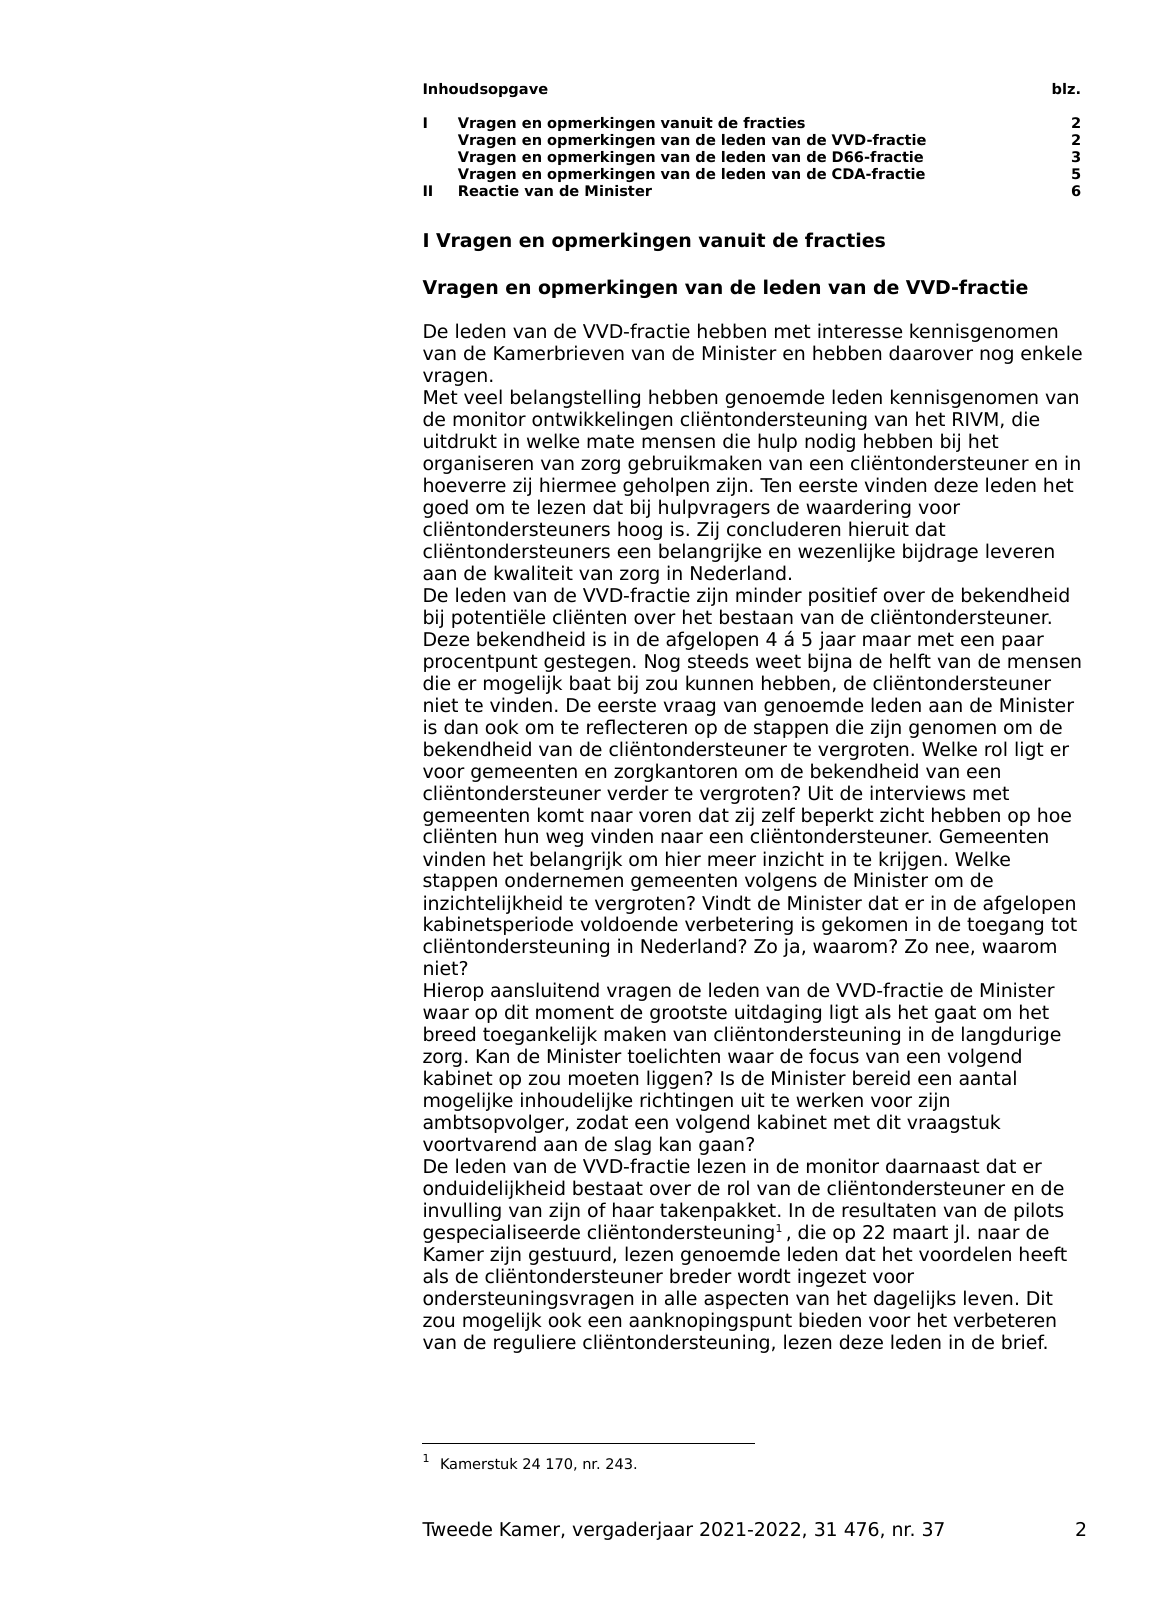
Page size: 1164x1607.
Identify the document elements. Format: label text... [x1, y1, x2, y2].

subtitle Vragen en opmerkingen van de leden van de VVD-fractie [422, 277, 1087, 299]
table_cell II [422, 183, 452, 200]
text Met veel belangstelling hebben genoemde leden kennisgenomen van de monitor ontwikkelingen cliëntondersteuning van het RIVM, die uitdrukt in welke mate mensen die hulp nodig hebben bij het organiseren van zorg gebruikmaken van een cliëntondersteuner en in hoeverre zij hiermee geholpen zijn. Ten eerste vinden deze leden het goed om te lezen dat bij hulpvragers de waardering voor cliëntondersteuners hoog is. Zij concluderen hieruit dat cliëntondersteuners een belangrijke en wezenlijke bijdrage leveren aan de kwaliteit van zorg in Nederland. [422, 387, 1087, 585]
text Hierop aansluitend vragen de leden van de VVD-fractie de Minister waar op dit moment de grootste uitdaging ligt als het gaat om het breed toegankelijk maken van cliëntondersteuning in de langdurige zorg. Kan de Minister toelichten waar de focus van een volgend kabinet op zou moeten liggen? Is de Minister bereid een aantal mogelijke inhoudelijke richtingen uit te werken voor zijn ambtsopvolger, zodat een volgend kabinet met dit vraagstuk voortvarend aan de slag kan gaan? [422, 980, 1087, 1156]
table_header Inhoudsopgave [422, 81, 1028, 98]
text De leden van de VVD-fractie zijn minder positief over de bekendheid bij potentiële cliënten over het bestaan van de cliëntondersteuner. Deze bekendheid is in de afgelopen 4 á 5 jaar maar met een paar procentpunt gestegen. Nog steeds weet bijna de helft van de mensen die er mogelijk baat bij zou kunnen hebben, de cliëntondersteuner niet te vinden. De eerste vraag van genoemde leden aan de Minister is dan ook om te reflecteren op de stappen die zijn genomen om de bekendheid van de cliëntondersteuner te vergroten. Welke rol ligt er voor gemeenten en zorgkantoren om de bekendheid van een cliëntondersteuner verder te vergroten? Uit de interviews met gemeenten komt naar voren dat zij zelf beperkt zicht hebben op hoe cliënten hun weg vinden naar een cliëntondersteuner. Gemeenten vinden het belangrijk om hier meer inzicht in te krijgen. Welke stappen ondernemen gemeenten volgens de Minister om de inzichtelijkheid te vergroten? Vindt de Minister dat er in de afgelopen kabinetsperiode voldoende verbetering is gekomen in de toegang tot cliëntondersteuning in Nederland? Zo ja, waarom? Zo nee, waarom niet? [422, 585, 1087, 980]
table_cell [1028, 98, 1087, 115]
table_cell Vragen en opmerkingen van de leden van de D66-fractie [452, 149, 1028, 166]
text De leden van de VVD-fractie lezen in de monitor daarnaast dat er onduidelijkheid bestaat over de rol van de cliëntondersteuner en de invulling van zijn of haar takenpakket. In de resultaten van de pilots gespecialiseerde cliëntondersteuning, die op 22 maart jl. naar de Kamer zijn gestuurd, lezen genoemde leden dat het voordelen heeft als de cliëntondersteuner breder wordt ingezet voor ondersteuningsvragen in alle aspecten van het dagelijks leven. Dit zou mogelijk ook een aanknopingspunt bieden voor het verbeteren van de reguliere cliëntondersteuning, lezen deze leden in de brief. [422, 1156, 1087, 1354]
table_cell [422, 149, 452, 166]
table_cell [422, 98, 452, 115]
table_cell Reactie van de Minister [452, 183, 1028, 200]
subtitle I Vragen en opmerkingen vanuit de fracties [422, 230, 1087, 252]
table_cell [422, 132, 452, 149]
table_cell 6 [1028, 183, 1087, 200]
table_cell 5 [1028, 166, 1087, 183]
table_cell 2 [1028, 132, 1087, 149]
table_cell 3 [1028, 149, 1087, 166]
table_cell Vragen en opmerkingen vanuit de fracties [452, 115, 1028, 132]
table_cell 2 [1028, 115, 1087, 132]
table_cell I [422, 115, 452, 132]
table_header blz. [1028, 81, 1087, 98]
table_cell Vragen en opmerkingen van de leden van de VVD-fractie [452, 132, 1028, 149]
text De leden van de VVD-fractie hebben met interesse kennisgenomen van de Kamerbrieven van de Minister en hebben daarover nog enkele vragen. [422, 321, 1087, 387]
table_cell [422, 166, 452, 183]
table_cell [452, 98, 1028, 115]
table_cell Vragen en opmerkingen van de leden van de CDA-fractie [452, 166, 1028, 183]
text Kamerstuk 24 170, nr. 243. [422, 1452, 1087, 1474]
